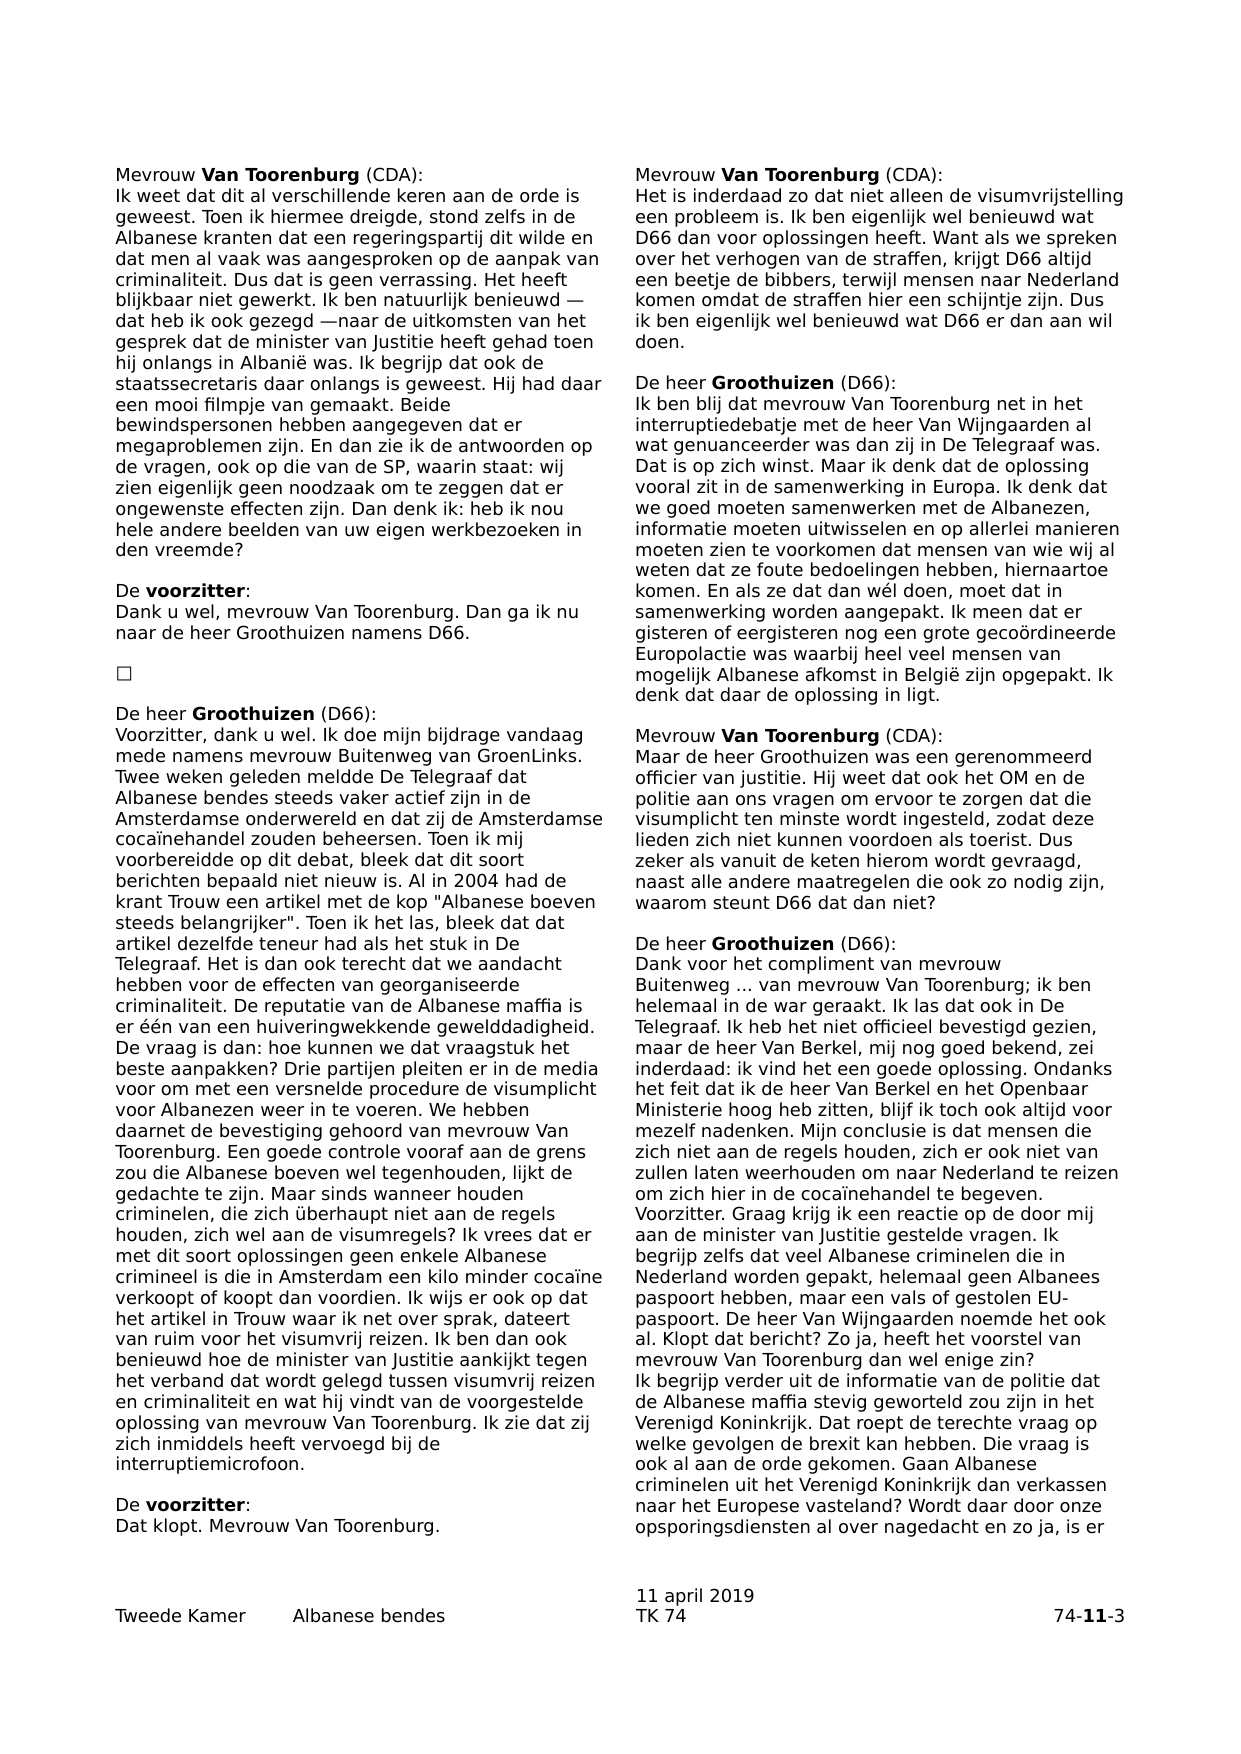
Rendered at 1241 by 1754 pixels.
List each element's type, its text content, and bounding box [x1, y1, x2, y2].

text Ik begrijp verder uit de informatie van de politie dat de Albanese maffia stevig geworteld zou zijn in het Verenigd Koninkrijk. Dat roept de terechte vraag op welke gevolgen de brexit kan hebben. Die vraag is ook al aan de orde gekomen. Gaan Albanese criminelen uit het Verenigd Koninkrijk dan verkassen naar het Europese vasteland? Wordt daar door onze opsporingsdiensten al over nagedacht en zo ja, is er [635, 1371, 1125, 1537]
text De voorzitter: [115, 1495, 605, 1516]
text Het is inderdaad zo dat niet alleen de visumvrijstelling een probleem is. Ik ben eigenlijk wel benieuwd wat D66 dan voor oplossingen heeft. Want als we spreken over het verhogen van de straffen, krijgt D66 altijd een beetje de bibbers, terwijl mensen naar Nederland komen omdat de straffen hier een schijntje zijn. Dus ik ben eigenlijk wel benieuwd wat D66 er dan aan wil doen. [635, 186, 1125, 353]
text Dat klopt. Mevrouw Van Toorenburg. [115, 1516, 605, 1536]
text ⬜ [115, 663, 605, 684]
text Ik ben blij dat mevrouw Van Toorenburg net in het interruptiedebatje met de heer Van Wijngaarden al wat genuanceerder was dan zij in De Telegraaf was. Dat is op zich winst. Maar ik denk dat de oplossing vooral zit in de samenwerking in Europa. Ik denk dat we goed moeten samenwerken met de Albanezen, informatie moeten uitwisselen en op allerlei manieren moeten zien te voorkomen dat mensen van wie wij al weten dat ze foute bedoelingen hebben, hiernaartoe komen. En als ze dat dan wél doen, moet dat in samenwerking worden aangepakt. Ik meen dat er gisteren of eergisteren nog een grote gecoördineerde Europolactie was waarbij heel veel mensen van mogelijk Albanese afkomst in België zijn opgepakt. Ik denk dat daar de oplossing in ligt. [635, 393, 1125, 706]
text De heer Groothuizen (D66): [115, 704, 605, 725]
text De vraag is dan: hoe kunnen we dat vraagstuk het beste aanpakken? Drie partijen pleiten er in de media voor om met een versnelde procedure de visumplicht voor Albanezen weer in te voeren. We hebben daarnet de bevestiging gehoord van mevrouw Van Toorenburg. Een goede controle vooraf aan de grens zou die Albanese boeven wel tegenhouden, lijkt de gedachte te zijn. Maar sinds wanneer houden criminelen, die zich überhaupt niet aan de regels houden, zich wel aan de visumregels? Ik vrees dat er met dit soort oplossingen geen enkele Albanese crimineel is die in Amsterdam een kilo minder cocaïne verkoopt of koopt dan voordien. Ik wijs er ook op dat het artikel in Trouw waar ik net over sprak, dateert van ruim voor het visumvrij reizen. Ik ben dan ook benieuwd hoe de minister van Justitie aankijkt tegen het verband dat wordt gelegd tussen visumvrij reizen en criminaliteit en wat hij vindt van de voorgestelde oplossing van mevrouw Van Toorenburg. Ik zie dat zij zich inmiddels heeft vervoegd bij de interruptiemicrofoon. [115, 1037, 605, 1475]
text Ik weet dat dit al verschillende keren aan de orde is geweest. Toen ik hiermee dreigde, stond zelfs in de Albanese kranten dat een regeringspartij dit wilde en dat men al vaak was aangesproken op de aanpak van criminaliteit. Dus dat is geen verrassing. Het heeft blijkbaar niet gewerkt. Ik ben natuurlijk benieuwd — dat heb ik ook gezegd —naar de uitkomsten van het gesprek dat de minister van Justitie heeft gehad toen hij onlangs in Albanië was. Ik begrijp dat ook de staatssecretaris daar onlangs is geweest. Hij had daar een mooi filmpje van gemaakt. Beide bewindspersonen hebben aangegeven dat er megaproblemen zijn. En dan zie ik de antwoorden op de vragen, ook op die van de SP, waarin staat: wij zien eigenlijk geen noodzaak om te zeggen dat er ongewenste effecten zijn. Dan denk ik: heb ik nou hele andere beelden van uw eigen werkbezoeken in den vreemde? [115, 186, 605, 561]
text Voorzitter, dank u wel. Ik doe mijn bijdrage vandaag mede namens mevrouw Buitenweg van GroenLinks. [115, 725, 605, 767]
text Maar de heer Groothuizen was een gerenommeerd officier van justitie. Hij weet dat ook het OM en de politie aan ons vragen om ervoor te zorgen dat die visumplicht ten minste wordt ingesteld, zodat deze lieden zich niet kunnen voordoen als toerist. Dus zeker als vanuit de keten hierom wordt gevraagd, naast alle andere maatregelen die ook zo nodig zijn, waarom steunt D66 dat dan niet? [635, 747, 1125, 913]
text De voorzitter: [115, 581, 605, 602]
text Mevrouw Van Toorenburg (CDA): [115, 165, 605, 186]
text Voorzitter. Graag krijg ik een reactie op de door mij aan de minister van Justitie gestelde vragen. Ik begrijp zelfs dat veel Albanese criminelen die in Nederland worden gepakt, helemaal geen Albanees paspoort hebben, maar een vals of gestolen EU-paspoort. De heer Van Wijngaarden noemde het ook al. Klopt dat bericht? Zo ja, heeft het voorstel van mevrouw Van Toorenburg dan wel enige zin? [635, 1204, 1125, 1371]
text Mevrouw Van Toorenburg (CDA): [635, 726, 1125, 747]
text De heer Groothuizen (D66): [635, 933, 1125, 954]
text Twee weken geleden meldde De Telegraaf dat Albanese bendes steeds vaker actief zijn in de Amsterdamse onderwereld en dat zij de Amsterdamse cocaïnehandel zouden beheersen. Toen ik mij voorbereidde op dit debat, bleek dat dit soort berichten bepaald niet nieuw is. Al in 2004 had de krant Trouw een artikel met de kop "Albanese boeven steeds belangrijker". Toen ik het las, bleek dat dat artikel dezelfde teneur had als het stuk in De Telegraaf. Het is dan ook terecht dat we aandacht hebben voor de effecten van georganiseerde criminaliteit. De reputatie van de Albanese maffia is er één van een huiveringwekkende gewelddadigheid. [115, 767, 605, 1037]
text Mevrouw Van Toorenburg (CDA): [635, 165, 1125, 186]
text Dank u wel, mevrouw Van Toorenburg. Dan ga ik nu naar de heer Groothuizen namens D66. [115, 602, 605, 643]
text Dank voor het compliment van mevrouw Buitenweg ... van mevrouw Van Toorenburg; ik ben helemaal in de war geraakt. Ik las dat ook in De Telegraaf. Ik heb het niet officieel bevestigd gezien, maar de heer Van Berkel, mij nog goed bekend, zei inderdaad: ik vind het een goede oplossing. Ondanks het feit dat ik de heer Van Berkel en het Openbaar Ministerie hoog heb zitten, blijf ik toch ook altijd voor mezelf nadenken. Mijn conclusie is dat mensen die zich niet aan de regels houden, zich er ook niet van zullen laten weerhouden om naar Nederland te reizen om zich hier in de cocaïnehandel te begeven. [635, 954, 1125, 1204]
text De heer Groothuizen (D66): [635, 373, 1125, 393]
